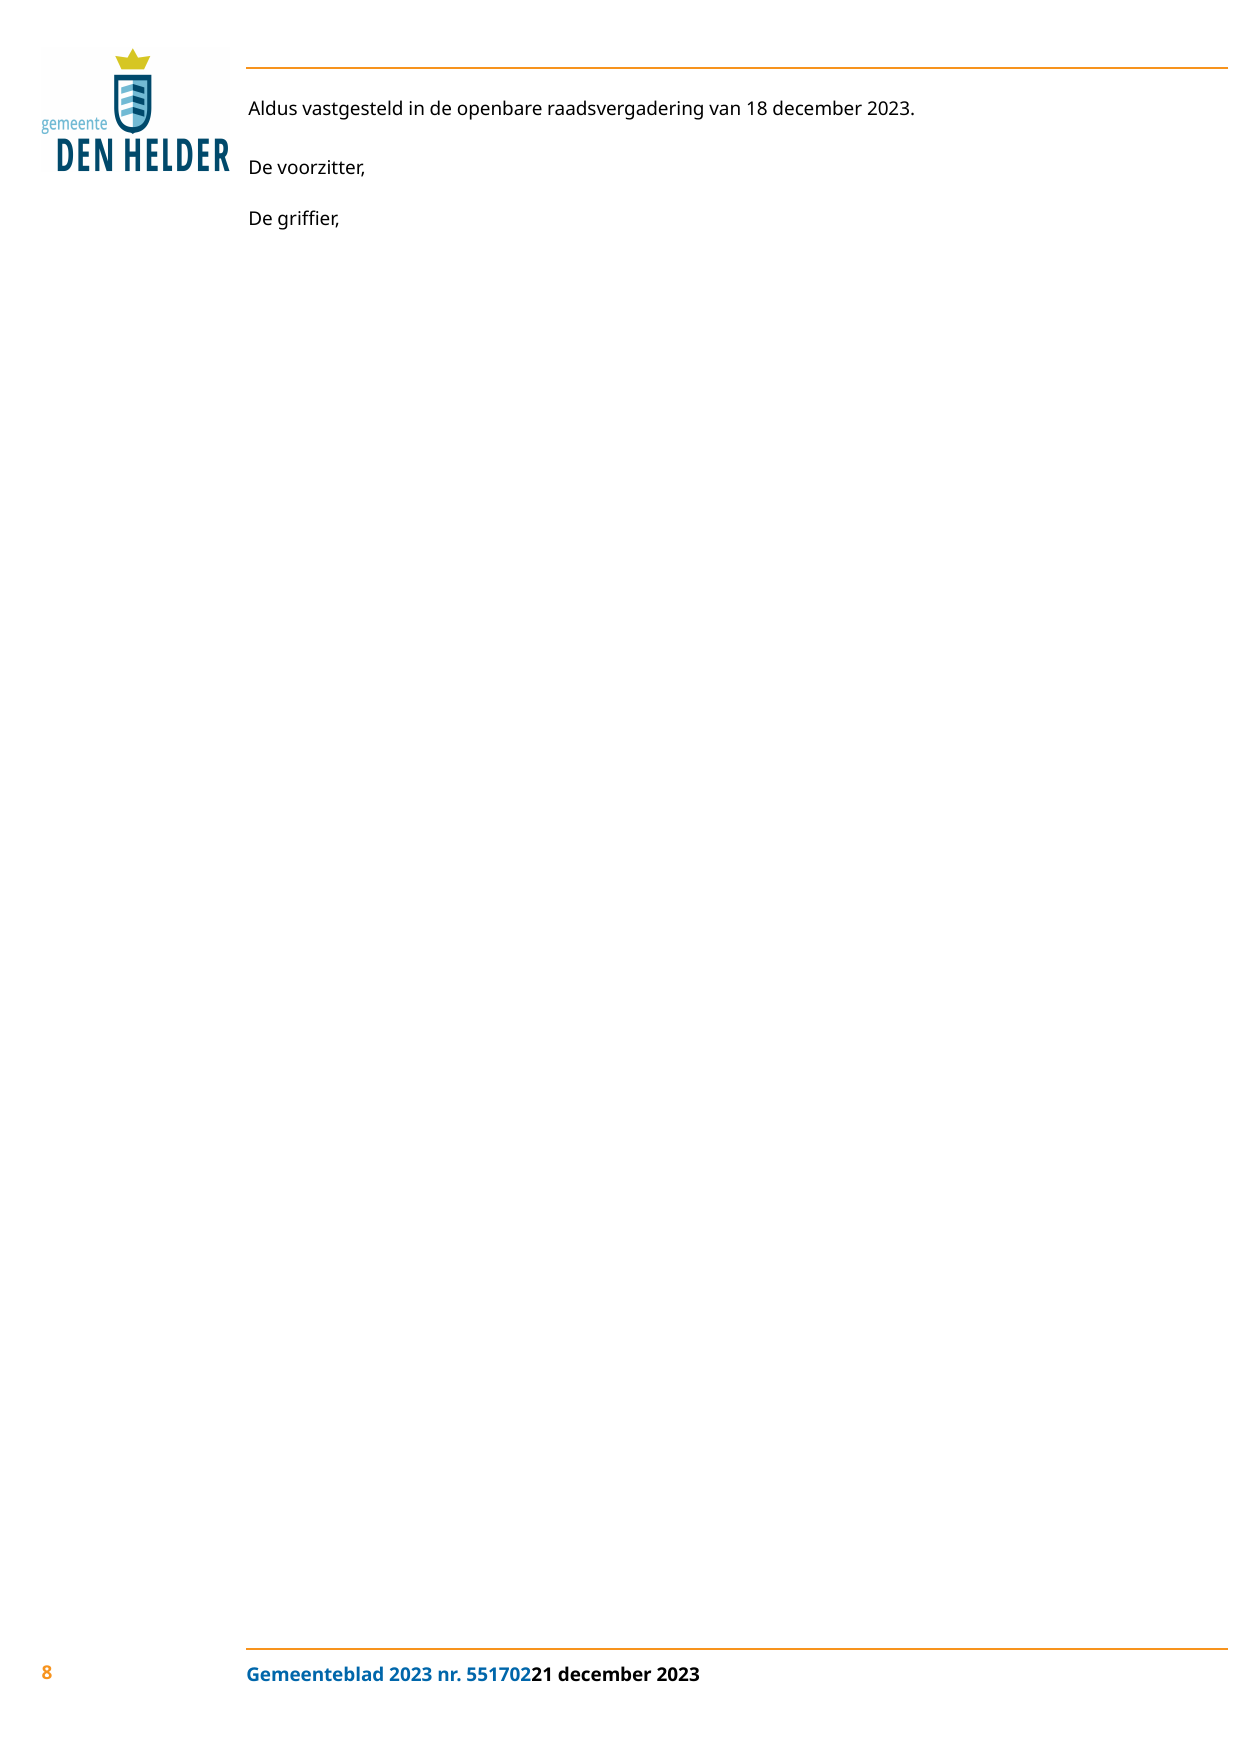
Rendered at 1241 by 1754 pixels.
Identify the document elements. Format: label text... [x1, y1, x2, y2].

picture [182, 144, 187, 165]
text Aldus vastgesteld in de openbare raadsvergadering van 18 december 2023. [248, 95, 1152, 121]
picture [100, 154, 106, 172]
text De voorzitter, [248, 154, 1152, 180]
picture [220, 160, 224, 172]
picture [130, 157, 135, 172]
text De griffier, [248, 205, 1152, 231]
picture [41, 47, 231, 172]
picture [63, 144, 68, 165]
